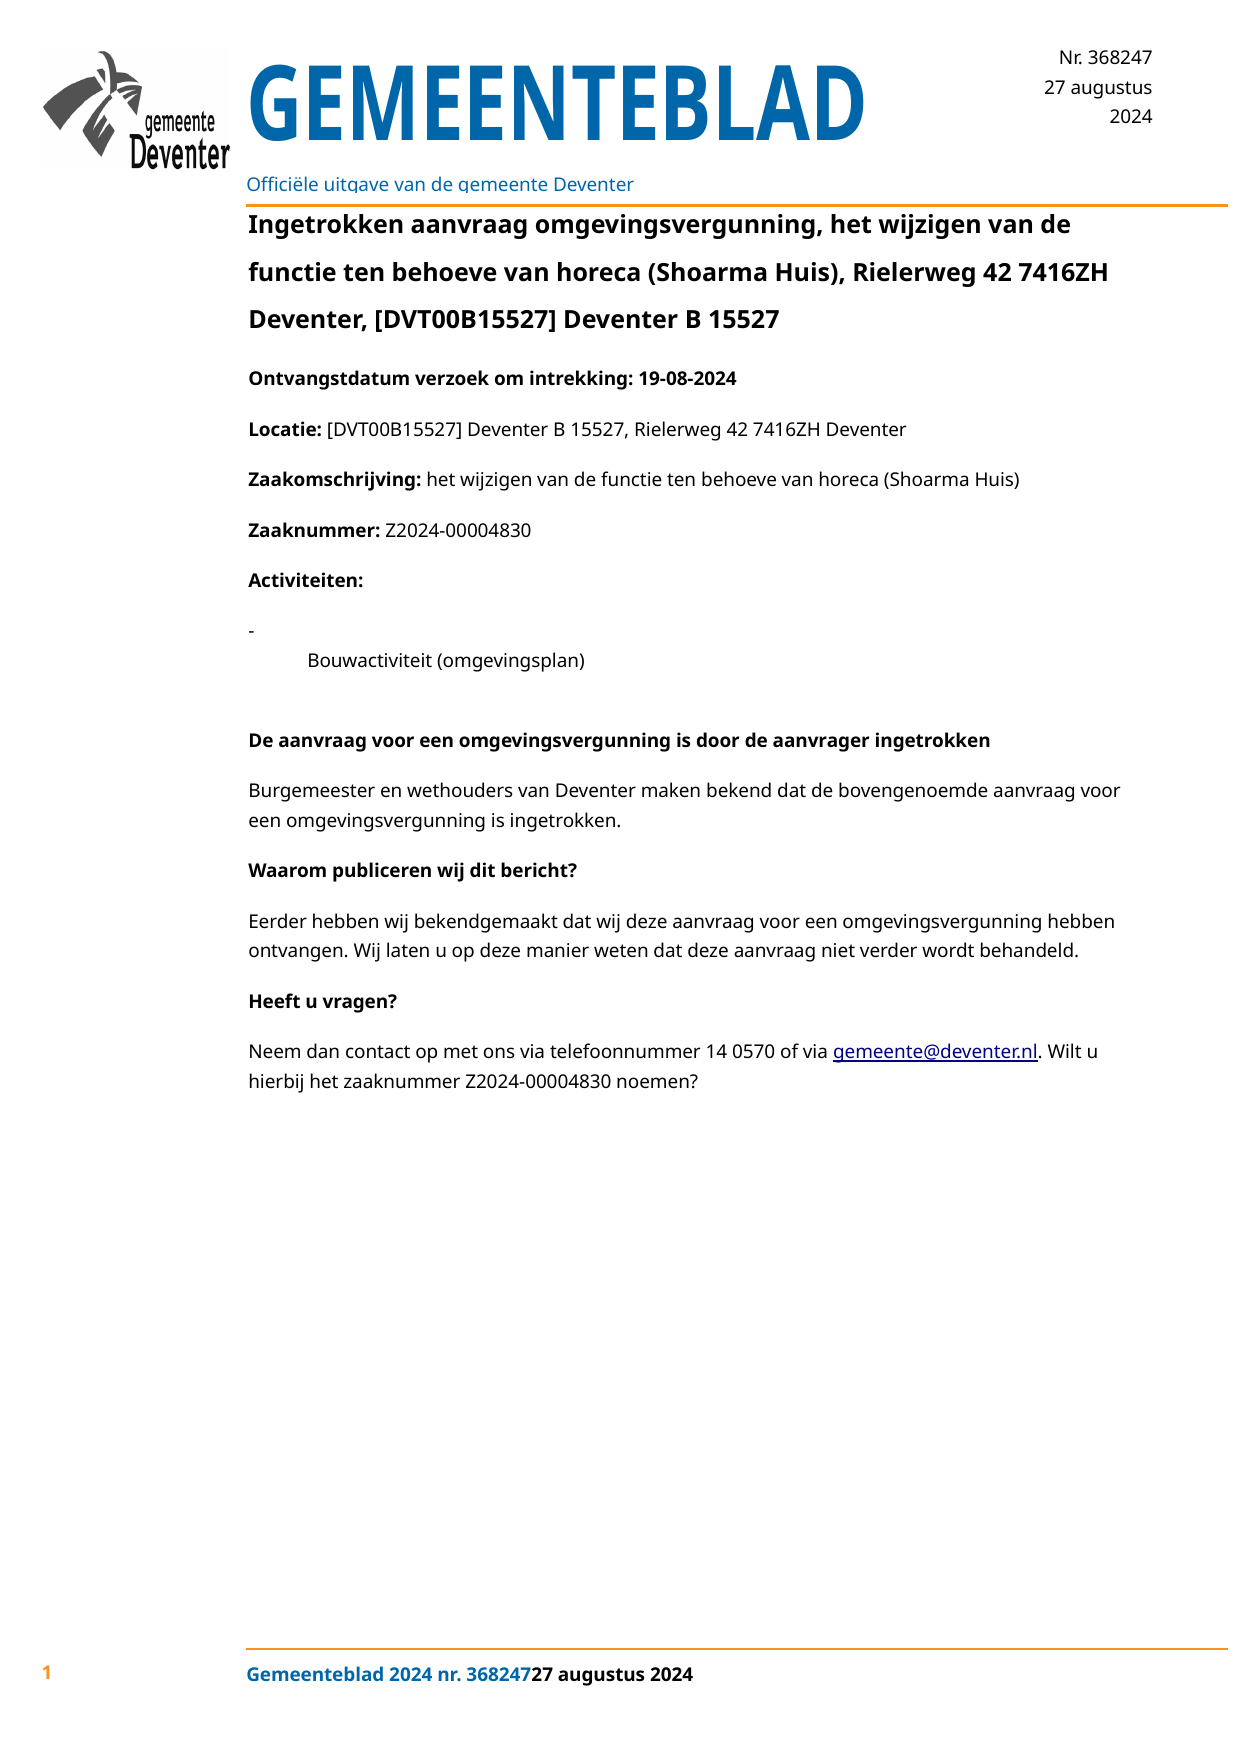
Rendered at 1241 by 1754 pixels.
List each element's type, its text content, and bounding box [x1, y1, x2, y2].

text Ontvangstdatum verzoek om intrekking: 19-08-2024 [248, 366, 1152, 391]
text Burgemeester en wethouders van Deventer maken bekend dat de bovengenoemde aanvraag voor een omgevingsvergunning is ingetrokken. [248, 778, 1152, 833]
text Ingetrokken aanvraag omgevingsvergunning, het wijzigen van de functie ten behoeve van horeca (Shoarma Huis), Rielerweg 42 7416ZH Deventer, [DVT00B15527] Deventer B 15527 [248, 207, 1152, 336]
list Bouwactiviteit (omgevingsplan) [248, 647, 1152, 673]
text Waarom publiceren wij dit bericht? [248, 858, 1152, 883]
text Neem dan contact op met ons via telefoonnummer 14 0570 of via gemeente@deventer.nl. Wilt u hierbij het zaaknummer Z2024-00004830 noemen? [248, 1038, 1152, 1094]
text Eerder hebben wij bekendgemaakt dat wij deze aanvraag voor een omgevingsvergunning hebben ontvangen. Wij laten u op deze manier weten dat deze aanvraag niet verder wordt behandeld. [248, 908, 1152, 963]
text Zaaknummer: Z2024-00004830 [248, 517, 1152, 542]
picture [41, 47, 231, 172]
text Heeft u vragen? [248, 988, 1152, 1014]
text Zaakomschrijving: het wijzigen van de functie ten behoeve van horeca (Shoarma Huis) [248, 466, 1152, 492]
text Activiteiten: [248, 567, 1152, 593]
text Locatie: [DVT00B15527] Deventer B 15527, Rielerweg 42 7416ZH Deventer [248, 416, 1152, 442]
text De aanvraag voor een omgevingsvergunning is door de aanvrager ingetrokken [248, 727, 1152, 753]
